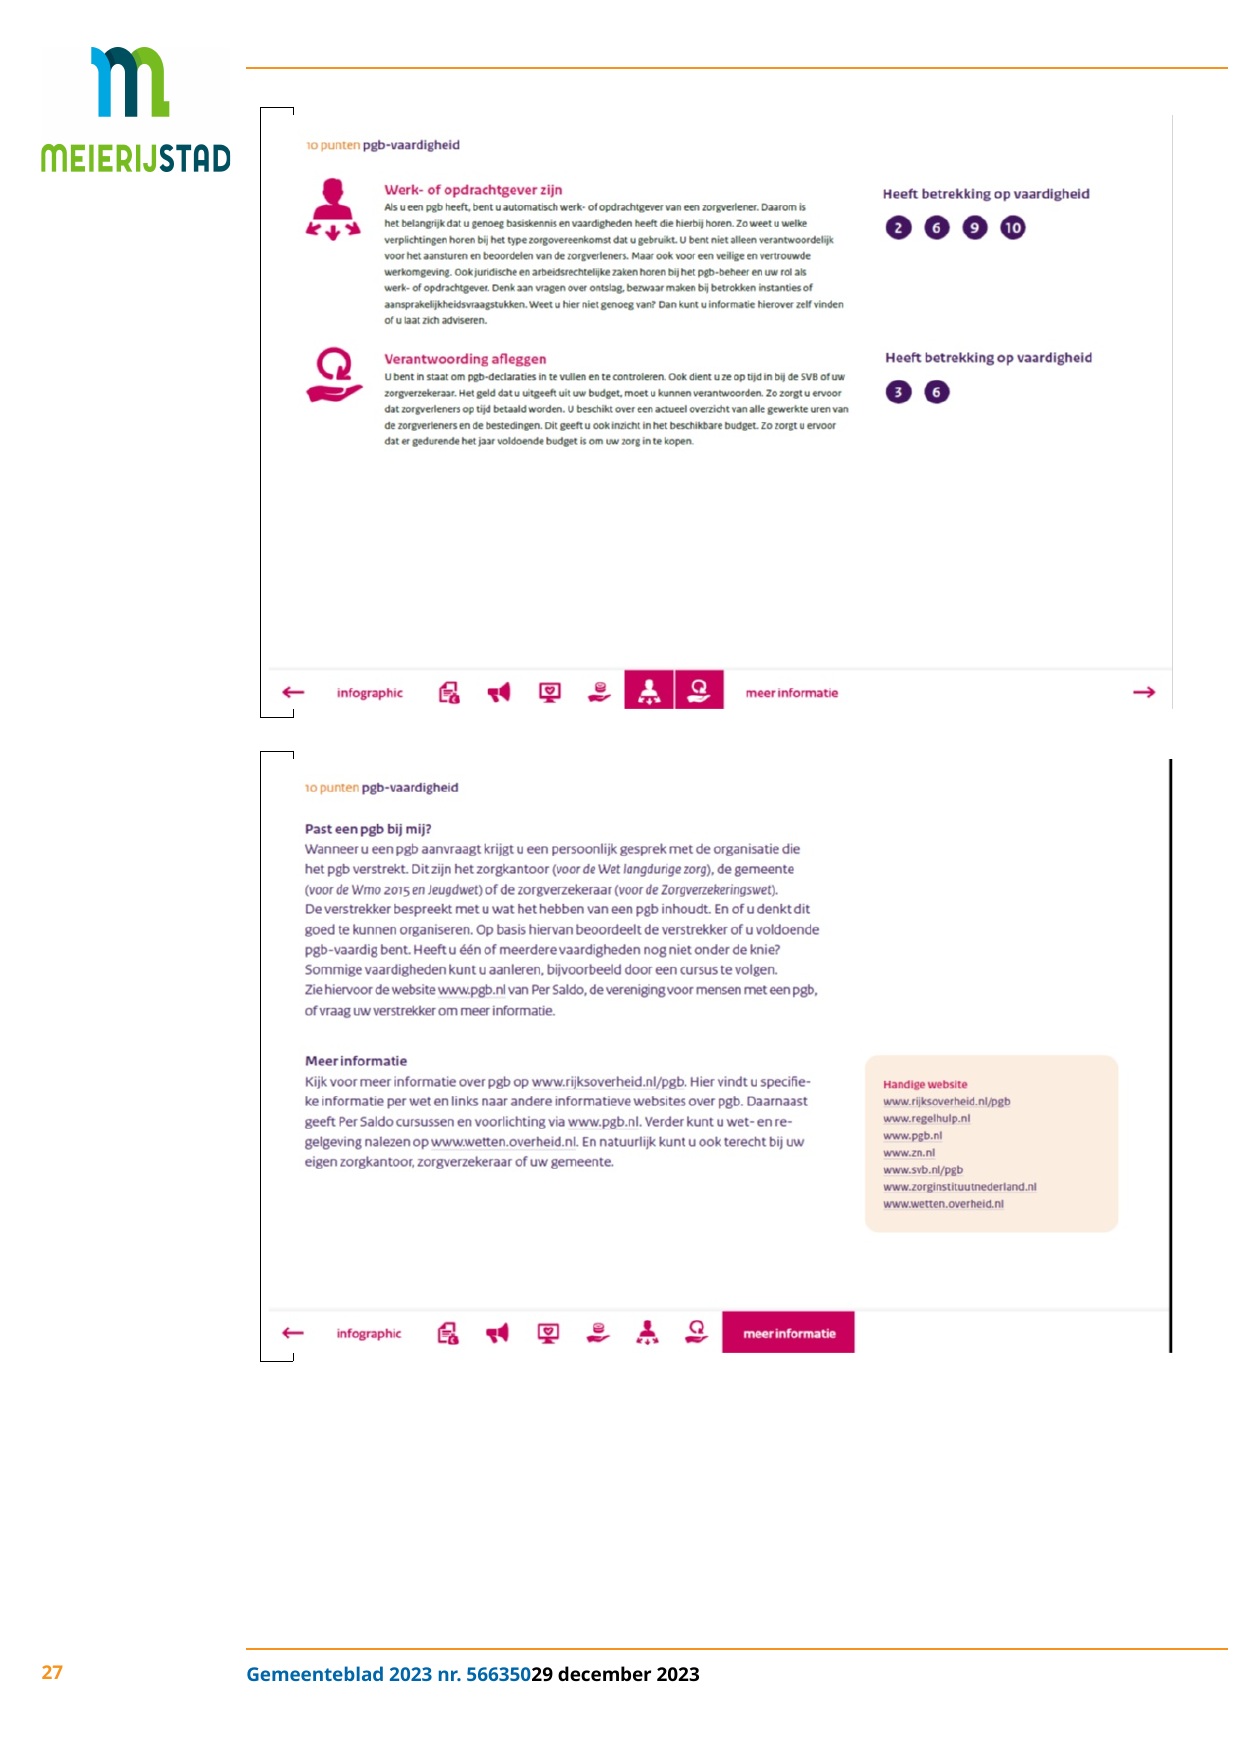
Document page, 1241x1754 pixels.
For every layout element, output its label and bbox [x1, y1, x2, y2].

picture [268, 759, 1173, 1353]
picture [268, 115, 1173, 709]
picture [41, 47, 231, 172]
